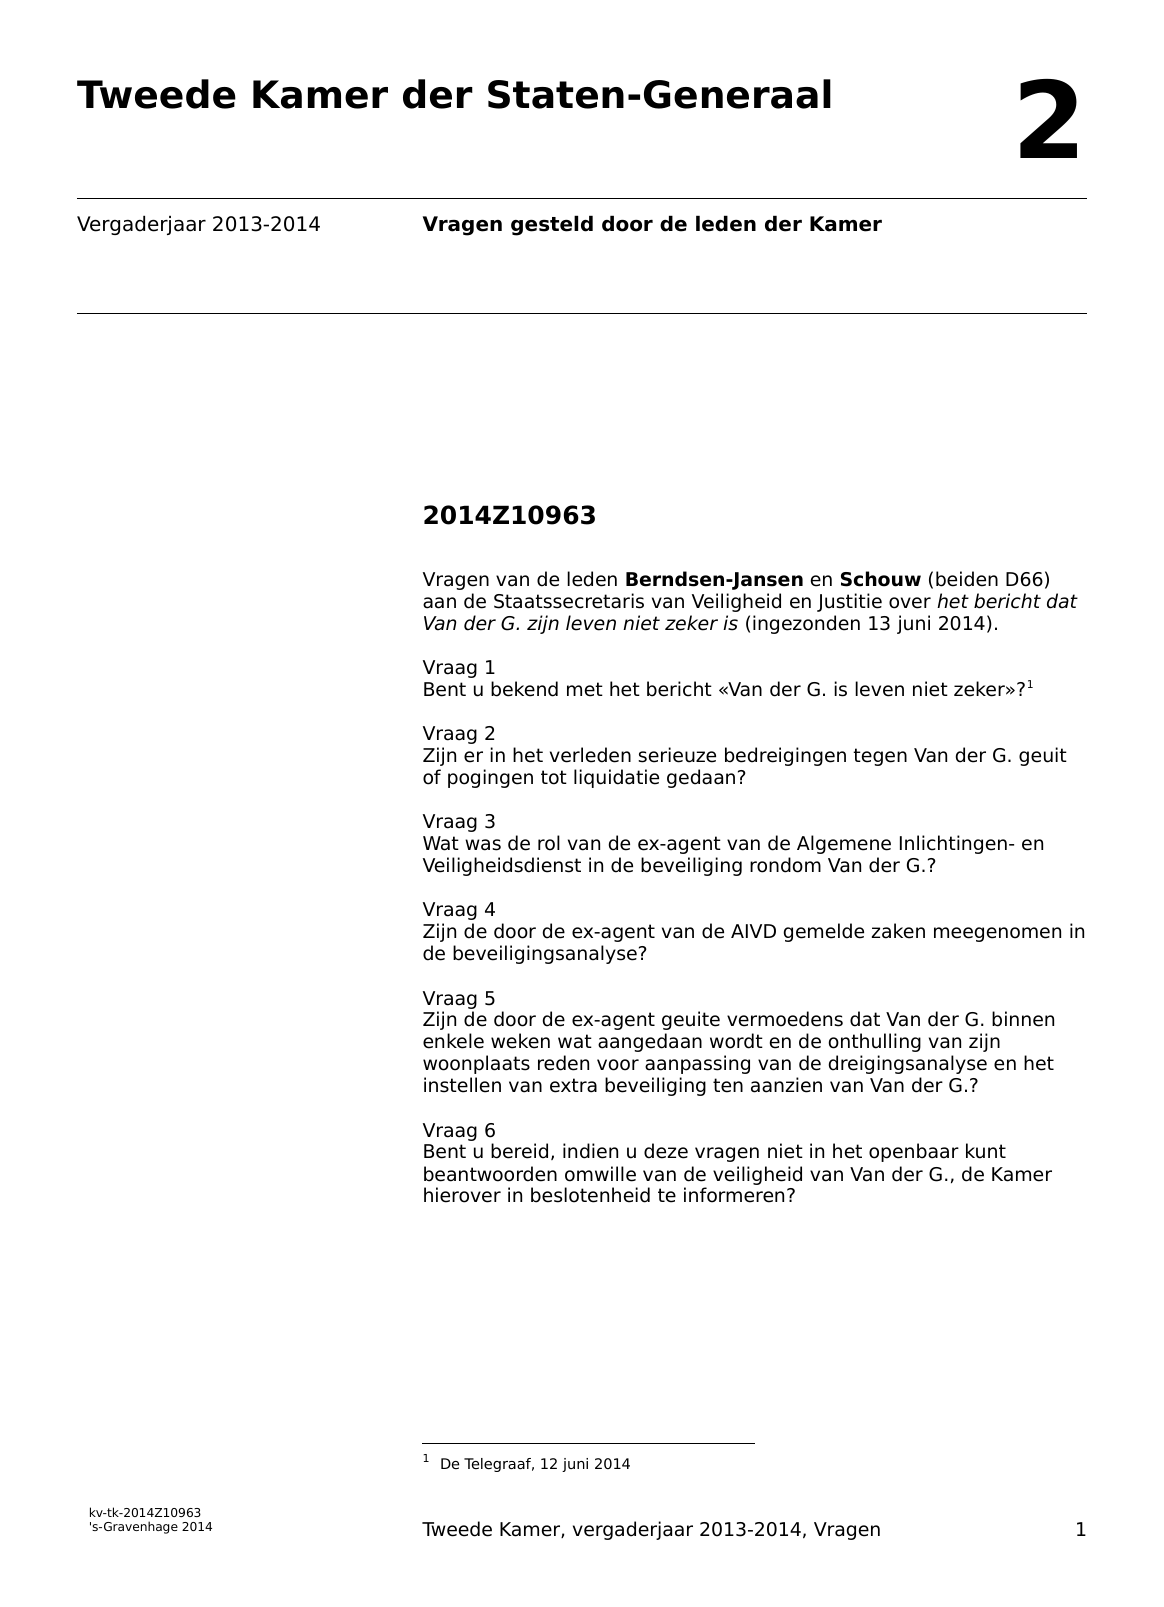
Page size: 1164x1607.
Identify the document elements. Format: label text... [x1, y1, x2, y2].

text Vraag 3 [422, 811, 1087, 833]
text Zijn de door de ex-agent geuite vermoedens dat Van der G. binnen enkele weken wat aangedaan wordt en de onthulling van zijn woonplaats reden voor aanpassing van de dreigingsanalyse en het instellen van extra beveiliging ten aanzien van Van der G.? [422, 1009, 1087, 1097]
text Vraag 4 [422, 899, 1087, 921]
text Vraag 2 [422, 723, 1087, 745]
text Vraag 1 [422, 657, 1087, 679]
text Zijn de door de ex-agent van de AIVD gemelde zaken meegenomen in de beveiligingsanalyse? [422, 921, 1087, 965]
table_header Tweede Kamer der Staten-Generaal [77, 59, 886, 198]
text 2014Z10963 [422, 501, 1087, 531]
text Zijn er in het verleden serieuze bedreigingen tegen Van der G. geuit of pogingen tot liquidatie gedaan? [422, 745, 1087, 789]
text Vraag 5 [422, 987, 1087, 1009]
text Bent u bereid, indien u deze vragen niet in het openbaar kunt beantwoorden omwille van de veiligheid van Van der G., de Kamer hierover in beslotenheid te informeren? [422, 1141, 1087, 1207]
text Vragen van de leden Berndsen-Jansen en Schouw (beiden D66) aan de Staatssecretaris van Veiligheid en Justitie over het bericht dat Van der G. zijn leven niet zeker is (ingezonden 13 juni 2014). [422, 569, 1087, 635]
text Wat was de rol van de ex-agent van de Algemene Inlichtingen- en Veiligheidsdienst in de beveiliging rondom Van der G.? [422, 833, 1087, 877]
text Bent u bekend met het bericht «Van der G. is leven niet zeker»? [422, 679, 1087, 701]
table_cell Vragen gesteld door de leden der Kamer [422, 199, 1087, 313]
table_cell Vergaderjaar 2013-2014 [77, 199, 422, 313]
text De Telegraaf, 12 juni 2014 [422, 1452, 1087, 1474]
text 's-Gravenhage 2014 [88, 1520, 323, 1534]
table_header 2 [886, 59, 1087, 198]
text kv-tk-2014Z10963 [88, 1506, 323, 1520]
text Vraag 6 [422, 1119, 1087, 1141]
